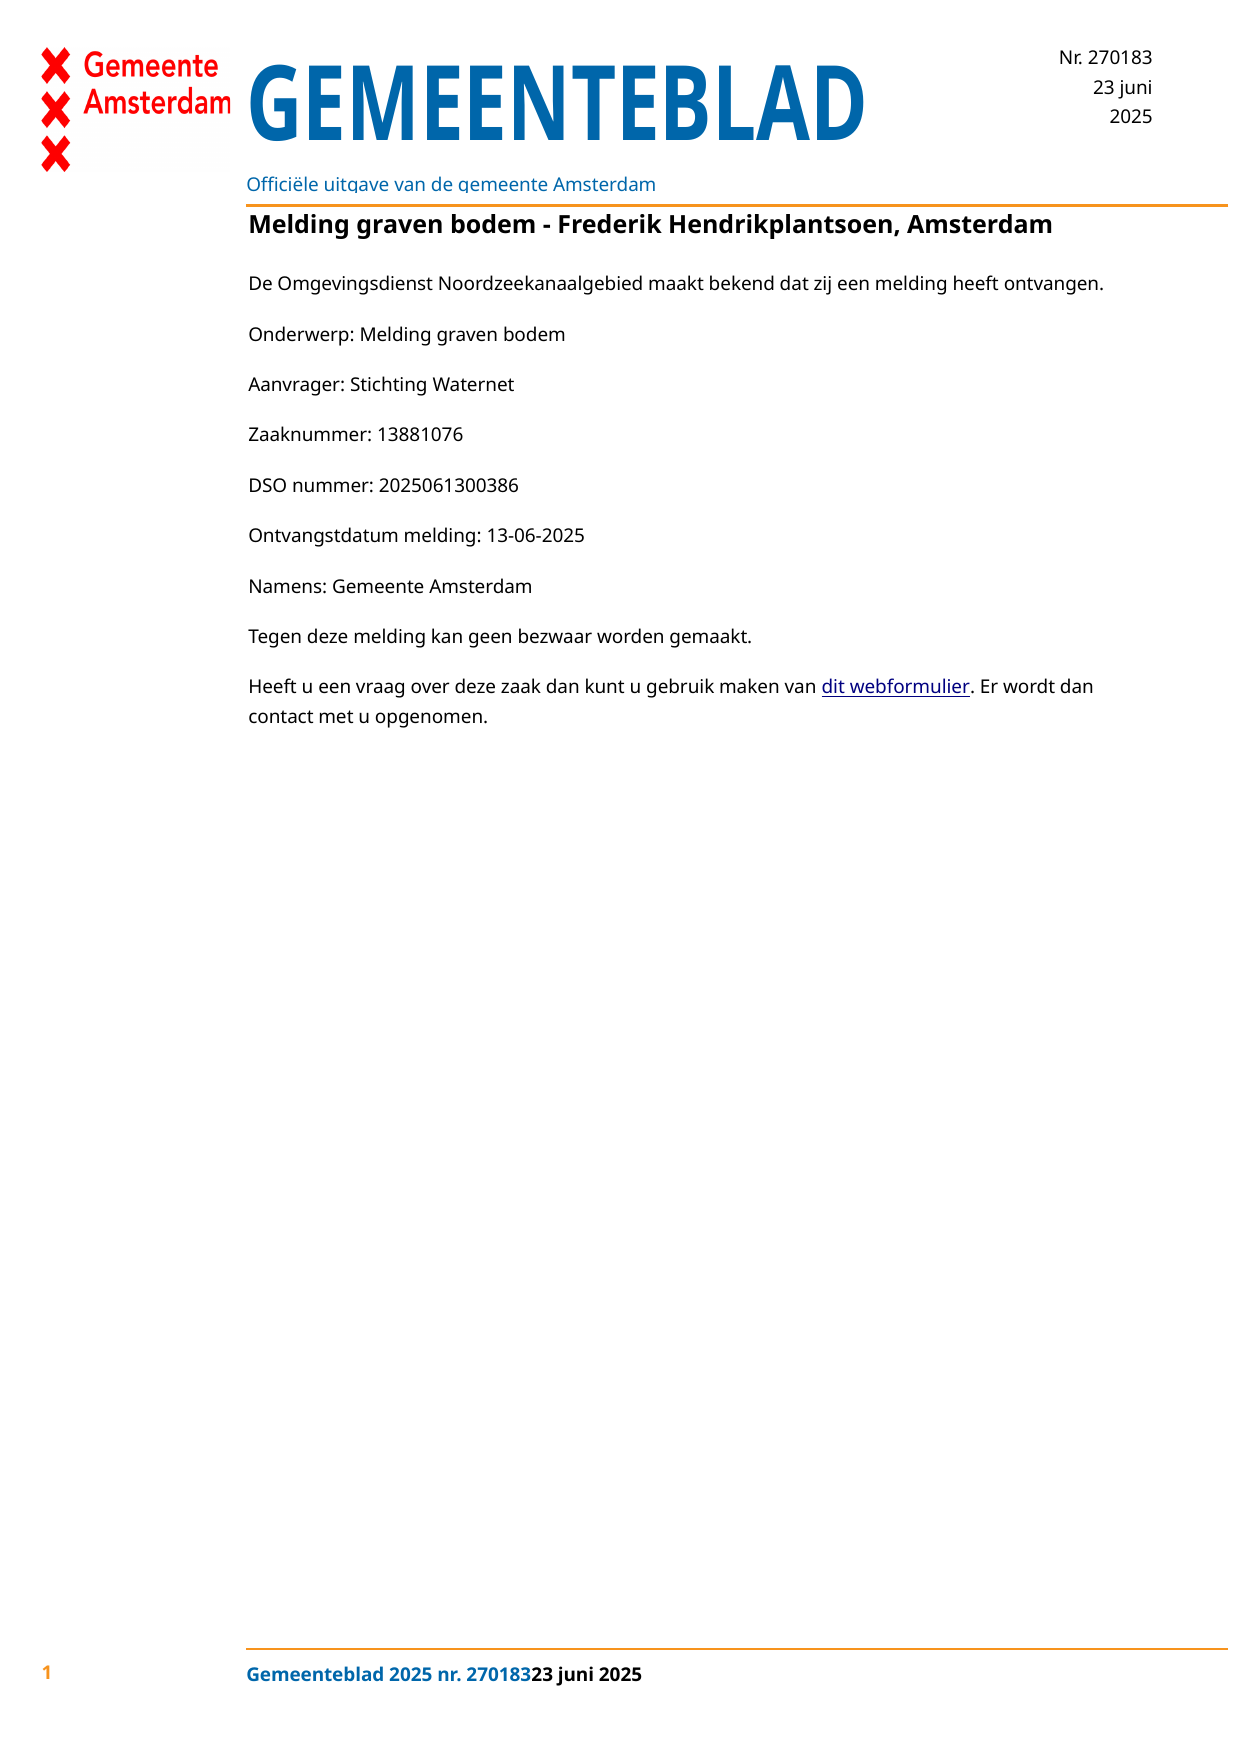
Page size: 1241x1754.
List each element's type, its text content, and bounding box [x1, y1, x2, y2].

text Onderwerp: Melding graven bodem [248, 321, 1152, 346]
text Tegen deze melding kan geen bezwaar worden gemaakt. [248, 623, 1152, 649]
text Aanvrager: Stichting Waternet [248, 371, 1152, 397]
text De Omgevingsdienst Noordzeekanaalgebied maakt bekend dat zij een melding heeft ontvangen. [248, 270, 1152, 296]
text Namens: Gemeente Amsterdam [248, 573, 1152, 598]
text Ontvangstdatum melding: 13-06-2025 [248, 522, 1152, 548]
picture [41, 47, 231, 172]
text Melding graven bodem - Frederik Hendrikplantsoen, Amsterdam [248, 207, 1152, 241]
text DSO nummer: 2025061300386 [248, 472, 1152, 498]
text Zaaknummer: 13881076 [248, 422, 1152, 447]
text Heeft u een vraag over deze zaak dan kunt u gebruik maken van dit webformulier. Er wordt dan contact met u opgenomen. [248, 674, 1152, 729]
